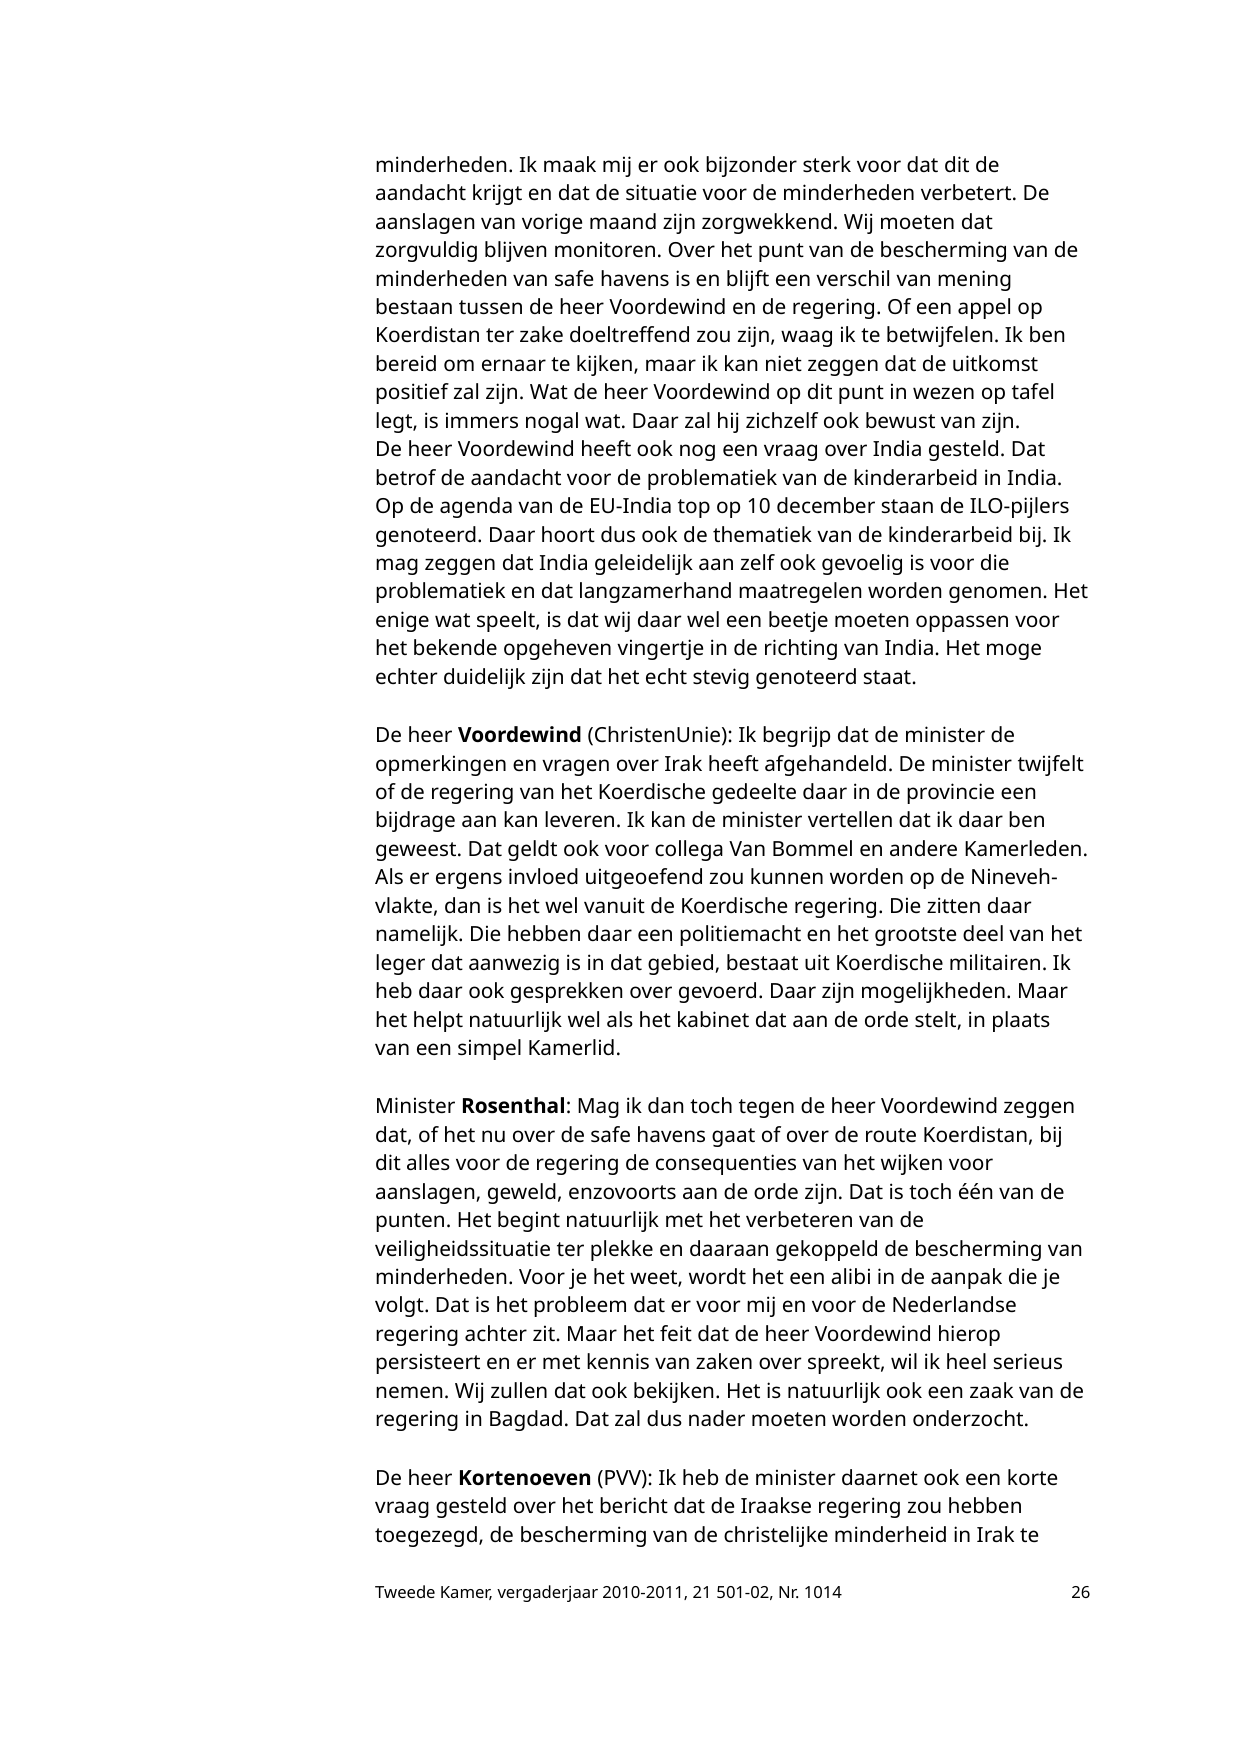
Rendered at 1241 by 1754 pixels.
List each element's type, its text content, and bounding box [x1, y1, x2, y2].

text De heer Voordewind heeft ook nog een vraag over India gesteld. Dat betrof de aandacht voor de problematiek van de kinderarbeid in India. Op de agenda van de EU-India top op 10 december staan de ILO-pijlers genoteerd. Daar hoort dus ook de thematiek van de kinderarbeid bij. Ik mag zeggen dat India geleidelijk aan zelf ook gevoelig is voor die problematiek en dat langzamerhand maatregelen worden genomen. Het enige wat speelt, is dat wij daar wel een beetje moeten oppassen voor het bekende opgeheven vingertje in de richting van India. Het moge echter duidelijk zijn dat het echt stevig genoteerd staat. [375, 434, 1090, 690]
text De heer Kortenoeven (PVV): Ik heb de minister daarnet ook een korte vraag gesteld over het bericht dat de Iraakse regering zou hebben toegezegd, de bescherming van de christelijke minderheid in Irak te [375, 1463, 1090, 1548]
text De heer Voordewind (ChristenUnie): Ik begrijp dat de minister de opmerkingen en vragen over Irak heeft afgehandeld. De minister twijfelt of de regering van het Koerdische gedeelte daar in de provincie een bijdrage aan kan leveren. Ik kan de minister vertellen dat ik daar ben geweest. Dat geldt ook voor collega Van Bommel en andere Kamerleden. Als er ergens invloed uitgeoefend zou kunnen worden op de Nineveh-vlakte, dan is het wel vanuit de Koerdische regering. Die zitten daar namelijk. Die hebben daar een politiemacht en het grootste deel van het leger dat aanwezig is in dat gebied, bestaat uit Koerdische militairen. Ik heb daar ook gesprekken over gevoerd. Daar zijn mogelijkheden. Maar het helpt natuurlijk wel als het kabinet dat aan de orde stelt, in plaats van een simpel Kamerlid. [375, 720, 1090, 1062]
text Minister Rosenthal: Mag ik dan toch tegen de heer Voordewind zeggen dat, of het nu over de safe havens gaat of over de route Koerdistan, bij dit alles voor de regering de consequenties van het wijken voor aanslagen, geweld, enzovoorts aan de orde zijn. Dat is toch één van de punten. Het begint natuurlijk met het verbeteren van de veiligheidssituatie ter plekke en daaraan gekoppeld de bescherming van minderheden. Voor je het weet, wordt het een alibi in de aanpak die je volgt. Dat is het probleem dat er voor mij en voor de Nederlandse regering achter zit. Maar het feit dat de heer Voordewind hierop persisteert en er met kennis van zaken over spreekt, wil ik heel serieus nemen. Wij zullen dat ook bekijken. Het is natuurlijk ook een zaak van de regering in Bagdad. Dat zal dus nader moeten worden onderzocht. [375, 1092, 1090, 1433]
text minderheden. Ik maak mij er ook bijzonder sterk voor dat dit de aandacht krijgt en dat de situatie voor de minderheden verbetert. De aanslagen van vorige maand zijn zorgwekkend. Wij moeten dat zorgvuldig blijven monitoren. Over het punt van de bescherming van de minderheden van safe havens is en blijft een verschil van mening bestaan tussen de heer Voordewind en de regering. Of een appel op Koerdistan ter zake doeltreffend zou zijn, waag ik te betwijfelen. Ik ben bereid om ernaar te kijken, maar ik kan niet zeggen dat de uitkomst positief zal zijn. Wat de heer Voordewind op dit punt in wezen op tafel legt, is immers nogal wat. Daar zal hij zichzelf ook bewust van zijn. [375, 150, 1090, 434]
